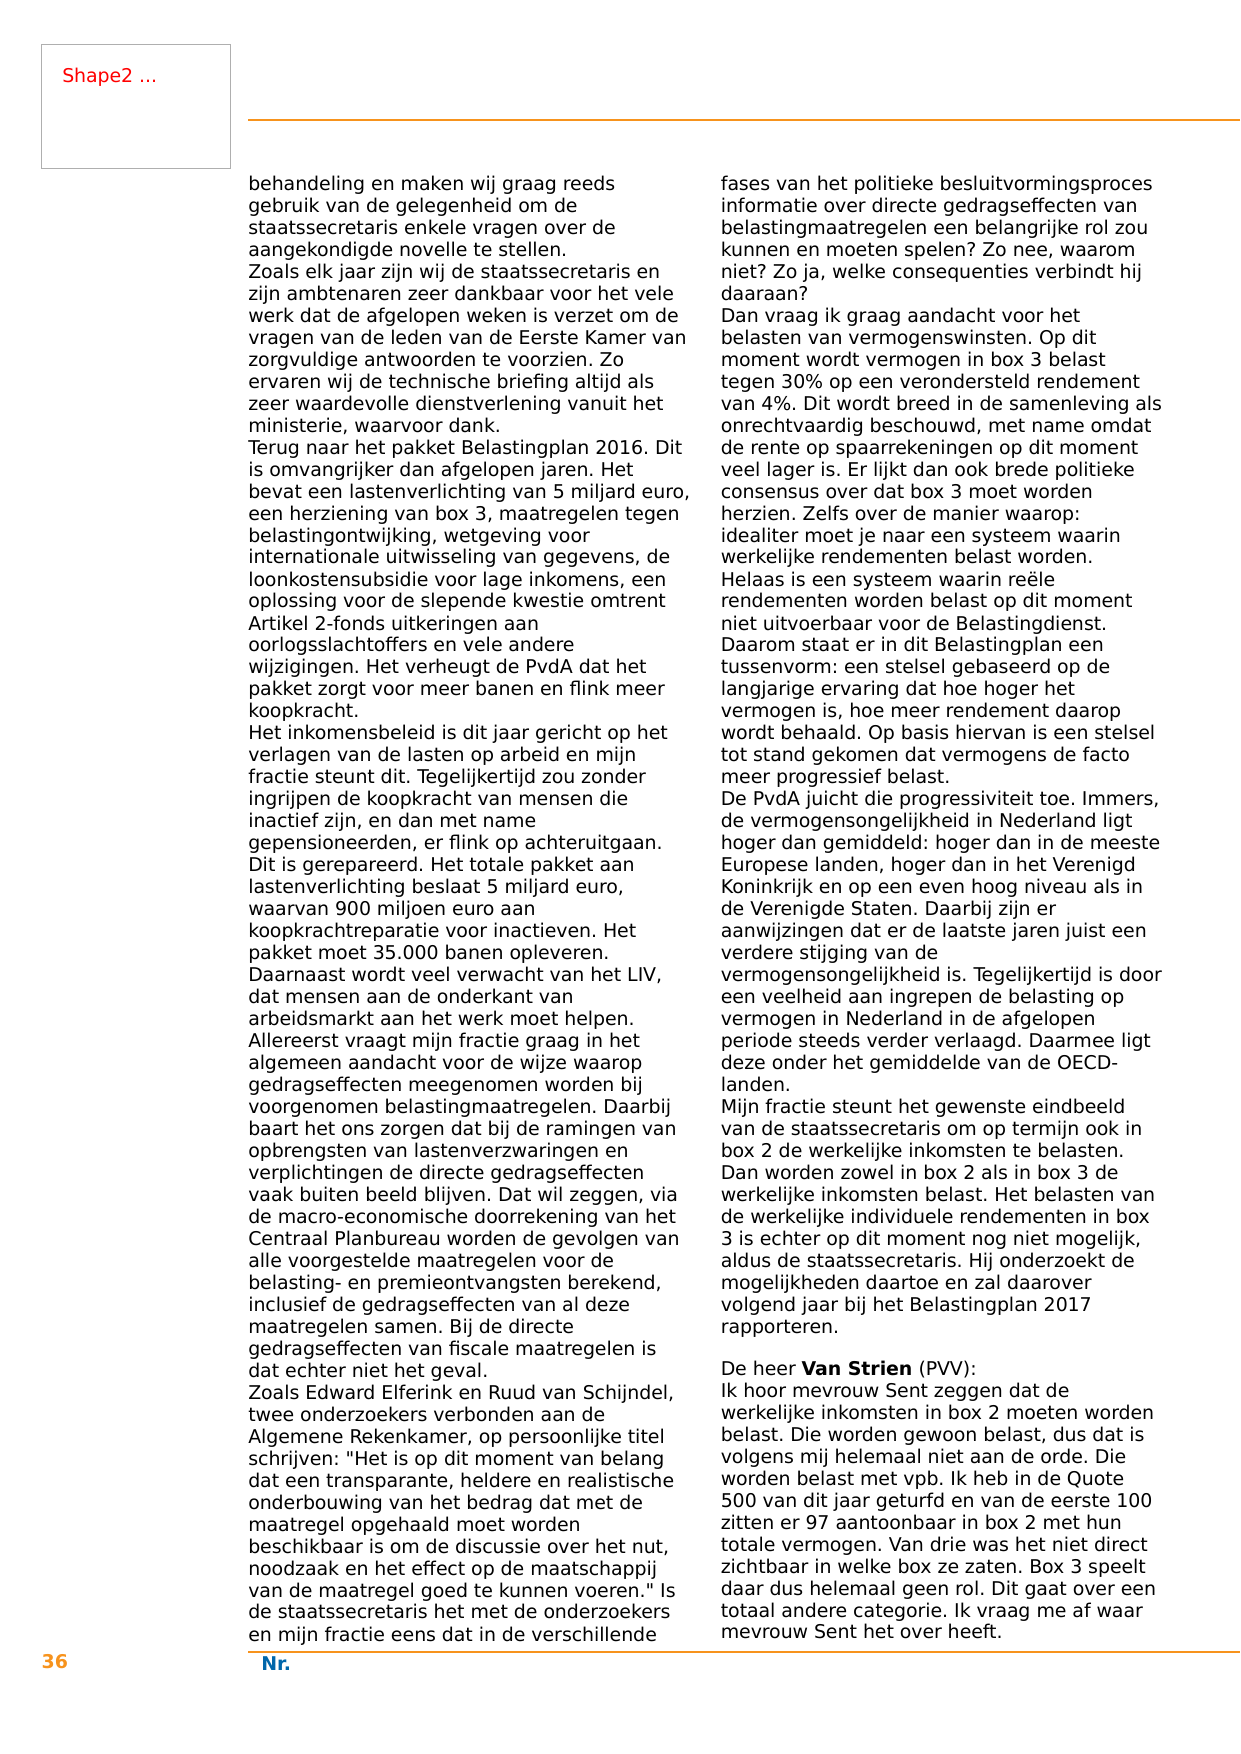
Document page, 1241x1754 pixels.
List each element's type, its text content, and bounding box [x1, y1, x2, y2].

text De PvdA juicht die progressiviteit toe. Immers, de vermogensongelijkheid in Nederland ligt hoger dan gemiddeld: hoger dan in de meeste Europese landen, hoger dan in het Verenigd Koninkrijk en op een even hoog niveau als in de Verenigde Staten. Daarbij zijn er aanwijzingen dat er de laatste jaren juist een verdere stijging van de vermogensongelijkheid is. Tegelijkertijd is door een veelheid aan ingrepen de belasting op vermogen in Nederland in de afgelopen periode steeds verder verlaagd. Daarmee ligt deze onder het gemiddelde van de OECD-landen. [721, 788, 1163, 1096]
text Allereerst vraagt mijn fractie graag in het algemeen aandacht voor de wijze waarop gedragseffecten meegenomen worden bij voorgenomen belastingmaatregelen. Daarbij baart het ons zorgen dat bij de ramingen van opbrengsten van lastenverzwaringen en verplichtingen de directe gedragseffecten vaak buiten beeld blijven. Dat wil zeggen, via de macro-economische doorrekening van het Centraal Planbureau worden de gevolgen van alle voorgestelde maatregelen voor de belasting- en premieontvangsten berekend, inclusief de gedragseffecten van al deze maatregelen samen. Bij de directe gedragseffecten van fiscale maatregelen is dat echter niet het geval. [248, 1030, 691, 1382]
text Dan vraag ik graag aandacht voor het belasten van vermogenswinsten. Op dit moment wordt vermogen in box 3 belast tegen 30% op een verondersteld rendement van 4%. Dit wordt breed in de samenleving als onrechtvaardig beschouwd, met name omdat de rente op spaarrekeningen op dit moment veel lager is. Er lijkt dan ook brede politieke consensus over dat box 3 moet worden herzien. Zelfs over de manier waarop: idealiter moet je naar een systeem waarin werkelijke rendementen belast worden. [721, 305, 1163, 568]
text De heer Van Strien (PVV): [721, 1358, 1163, 1380]
text Het inkomensbeleid is dit jaar gericht op het verlagen van de lasten op arbeid en mijn fractie steunt dit. Tegelijkertijd zou zonder ingrijpen de koopkracht van mensen die inactief zijn, en dan met name gepensioneerden, er flink op achteruitgaan. Dit is gerepareerd. Het totale pakket aan lastenverlichting beslaat 5 miljard euro, waarvan 900 miljoen euro aan koopkrachtreparatie voor inactieven. Het pakket moet 35.000 banen opleveren. Daarnaast wordt veel verwacht van het LIV, dat mensen aan de onderkant van arbeidsmarkt aan het werk moet helpen. [248, 722, 691, 1030]
text Zoals Edward Elferink en Ruud van Schijndel, twee onderzoekers verbonden aan de Algemene Rekenkamer, op persoonlijke titel schrijven: "Het is op dit moment van belang dat een transparante, heldere en realistische onderbouwing van het bedrag dat met de maatregel opgehaald moet worden beschikbaar is om de discussie over het nut, noodzaak en het effect op de maatschappij van de maatregel goed te kunnen voeren." Is de staatssecretaris het met de onderzoekers en mijn fractie eens dat in de verschillende [248, 1382, 691, 1645]
text Mijn fractie steunt het gewenste eindbeeld van de staatssecretaris om op termijn ook in box 2 de werkelijke inkomsten te belasten. Dan worden zowel in box 2 als in box 3 de werkelijke inkomsten belast. Het belasten van de werkelijke individuele rendementen in box 3 is echter op dit moment nog niet mogelijk, aldus de staatssecretaris. Hij onderzoekt de mogelijkheden daartoe en zal daarover volgend jaar bij het Belastingplan 2017 rapporteren. [721, 1096, 1163, 1338]
text Zoals elk jaar zijn wij de staatssecretaris en zijn ambtenaren zeer dankbaar voor het vele werk dat de afgelopen weken is verzet om de vragen van de leden van de Eerste Kamer van zorgvuldige antwoorden te voorzien. Zo ervaren wij de technische briefing altijd als zeer waardevolle dienstverlening vanuit het ministerie, waarvoor dank. [248, 261, 691, 437]
text Ik hoor mevrouw Sent zeggen dat de werkelijke inkomsten in box 2 moeten worden belast. Die worden gewoon belast, dus dat is volgens mij helemaal niet aan de orde. Die worden belast met vpb. Ik heb in de Quote 500 van dit jaar geturfd en van de eerste 100 zitten er 97 aantoonbaar in box 2 met hun totale vermogen. Van drie was het niet direct zichtbaar in welke box ze zaten. Box 3 speelt daar dus helemaal geen rol. Dit gaat over een totaal andere categorie. Ik vraag me af waar mevrouw Sent het over heeft. [721, 1380, 1163, 1643]
text behandeling en maken wij graag reeds gebruik van de gelegenheid om de staatssecretaris enkele vragen over de aangekondigde novelle te stellen. [248, 173, 691, 261]
text Helaas is een systeem waarin reële rendementen worden belast op dit moment niet uitvoerbaar voor de Belastingdienst. Daarom staat er in dit Belastingplan een tussenvorm: een stelsel gebaseerd op de langjarige ervaring dat hoe hoger het vermogen is, hoe meer rendement daarop wordt behaald. Op basis hiervan is een stelsel tot stand gekomen dat vermogens de facto meer progressief belast. [721, 568, 1163, 788]
text fases van het politieke besluitvormingsproces informatie over directe gedragseffecten van belastingmaatregelen een belangrijke rol zou kunnen en moeten spelen? Zo nee, waarom niet? Zo ja, welke consequenties verbindt hij daaraan? [721, 173, 1163, 305]
text Terug naar het pakket Belastingplan 2016. Dit is omvangrijker dan afgelopen jaren. Het bevat een lastenverlichting van 5 miljard euro, een herziening van box 3, maatregelen tegen belastingontwijking, wetgeving voor internationale uitwisseling van gegevens, de loonkostensubsidie voor lage inkomens, een oplossing voor de slepende kwestie omtrent Artikel 2-fonds uitkeringen aan oorlogsslachtoffers en vele andere wijzigingen. Het verheugt de PvdA dat het pakket zorgt voor meer banen en flink meer koopkracht. [248, 437, 691, 722]
